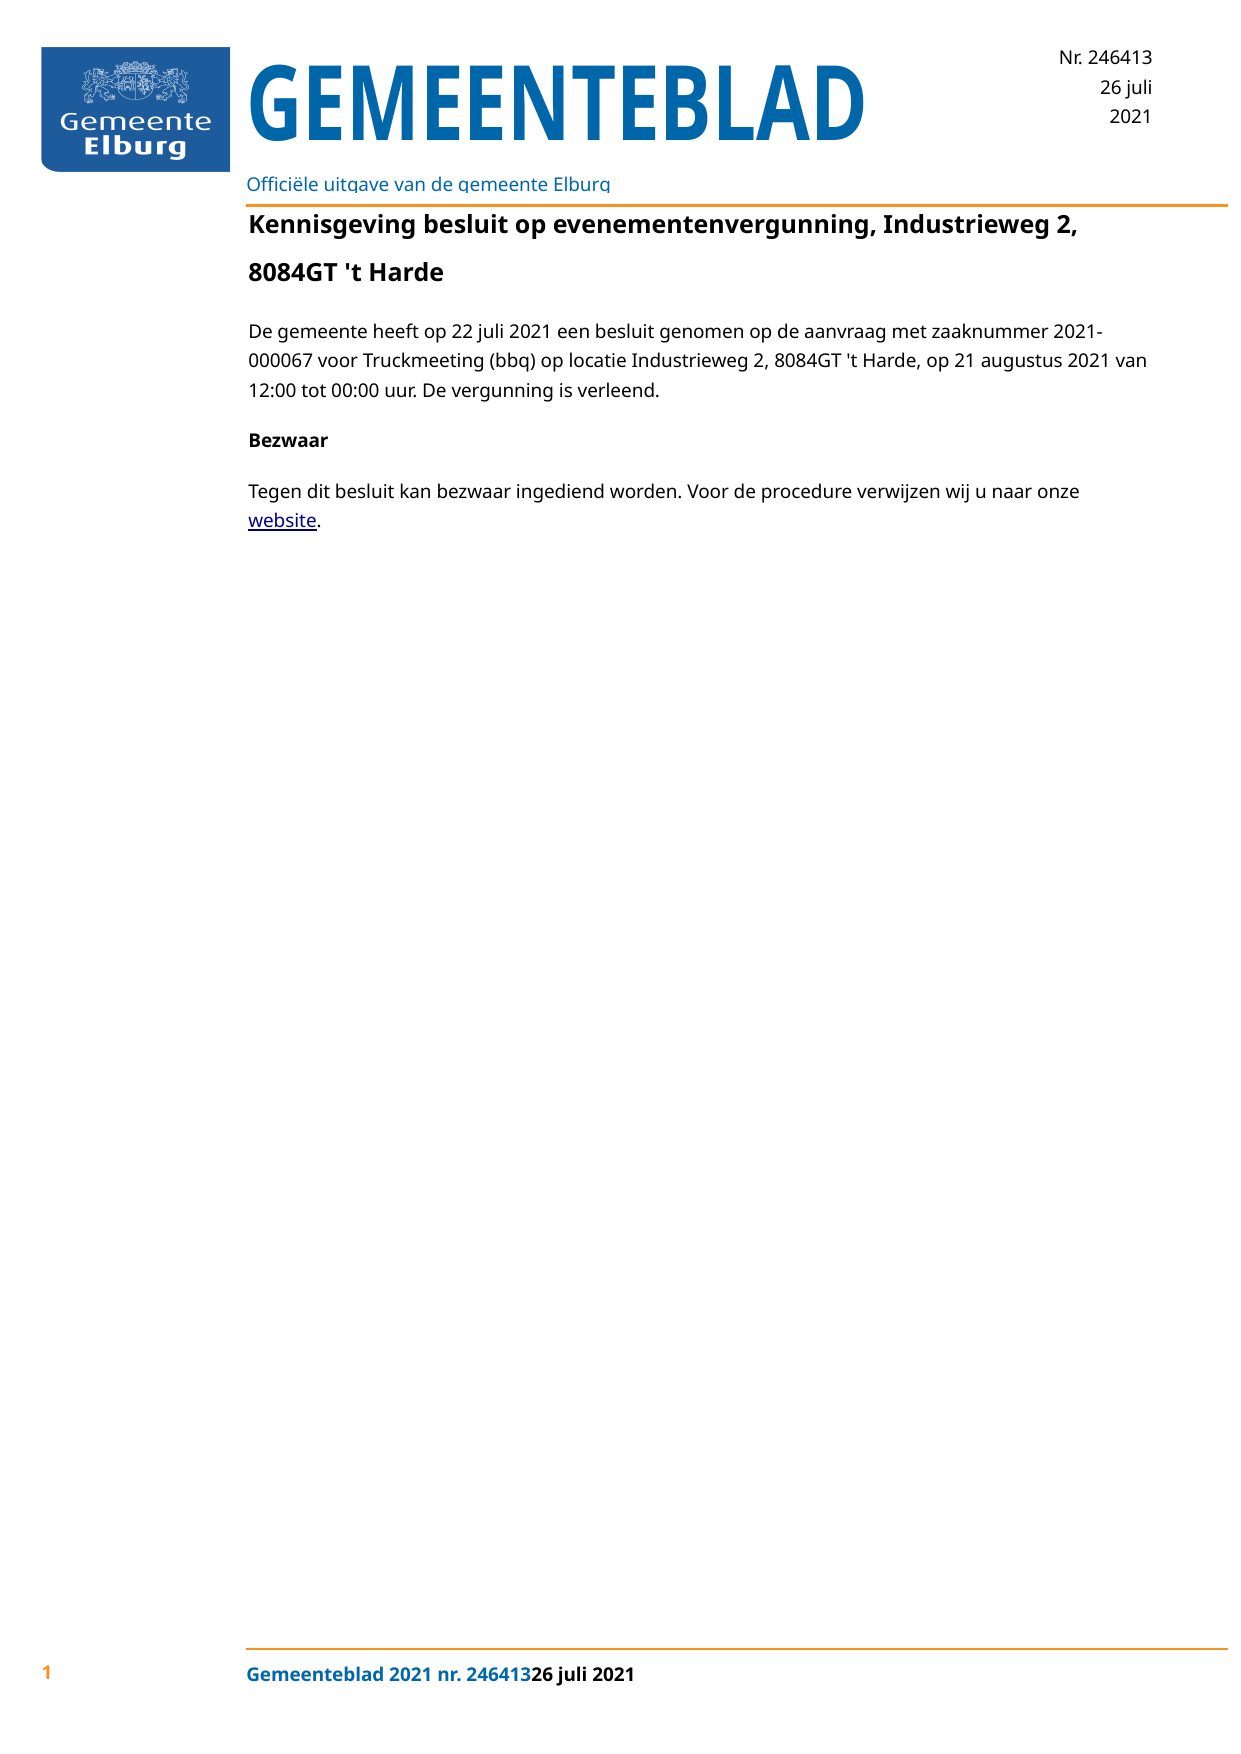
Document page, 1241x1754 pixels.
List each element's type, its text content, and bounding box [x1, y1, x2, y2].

text Bezwaar [248, 427, 1152, 453]
text De gemeente heeft op 22 juli 2021 een besluit genomen op de aanvraag met zaaknummer 2021-000067 voor Truckmeeting (bbq) op locatie Industrieweg 2, 8084GT 't Harde, op 21 augustus 2021 van 12:00 tot 00:00 uur. De vergunning is verleend. [248, 318, 1152, 403]
picture [41, 47, 231, 172]
text Tegen dit besluit kan bezwaar ingediend worden. Voor de procedure verwijzen wij u naar onze website. [248, 478, 1152, 533]
text Kennisgeving besluit op evenementenvergunning, Industrieweg 2, 8084GT 't Harde [248, 207, 1152, 288]
